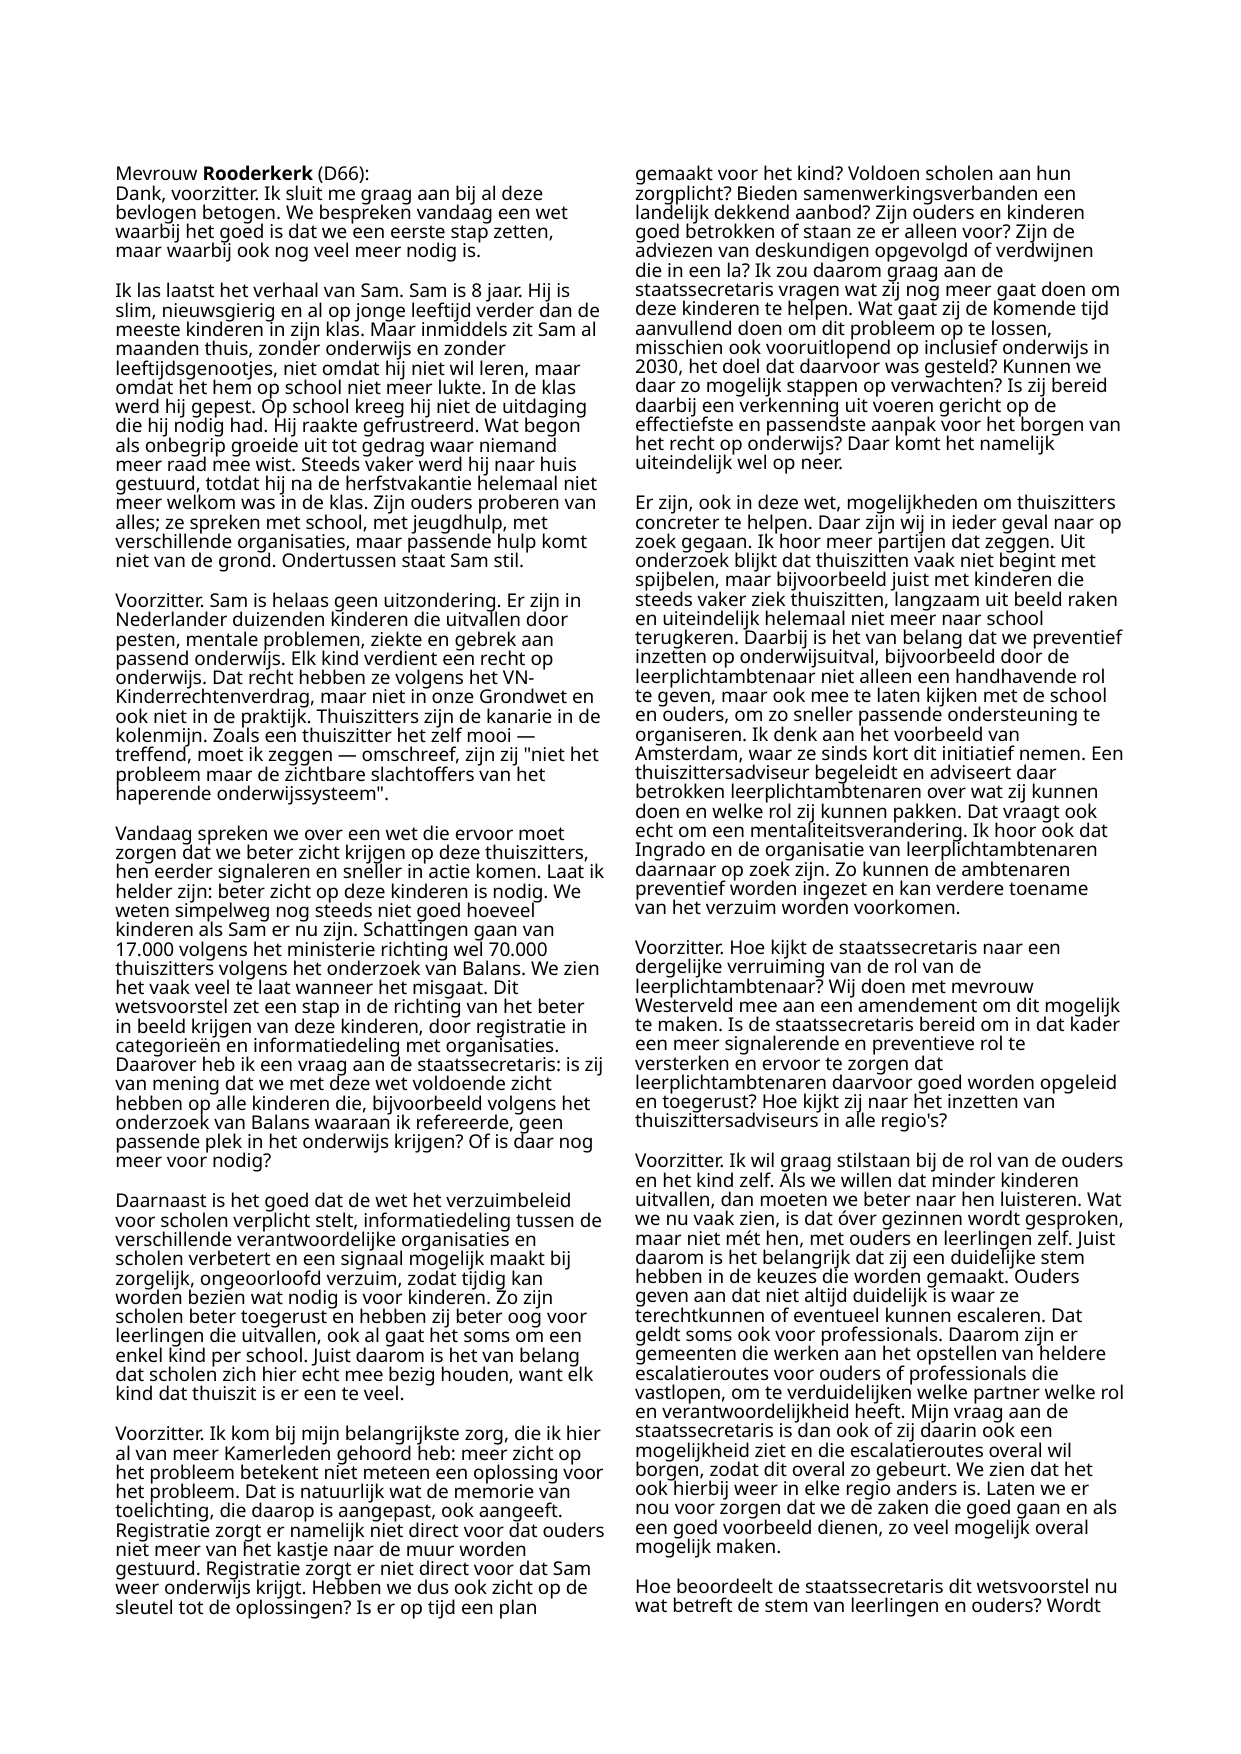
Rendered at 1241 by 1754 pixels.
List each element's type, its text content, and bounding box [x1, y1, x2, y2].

text Voorzitter. Ik wil graag stilstaan bij de rol van de ouders en het kind zelf. Als we willen dat minder kinderen uitvallen, dan moeten we beter naar hen luisteren. Wat we nu vaak zien, is dat óver gezinnen wordt gesproken, maar niet mét hen, met ouders en leerlingen zelf. Juist daarom is het belangrijk dat zij een duidelijke stem hebben in de keuzes die worden gemaakt. Ouders geven aan dat niet altijd duidelijk is waar ze terechtkunnen of eventueel kunnen escaleren. Dat geldt soms ook voor professionals. Daarom zijn er gemeenten die werken aan het opstellen van heldere escalatieroutes voor ouders of professionals die vastlopen, om te verduidelijken welke partner welke rol en verantwoordelijkheid heeft. Mijn vraag aan de staatssecretaris is dan ook of zij daarin ook een mogelijkheid ziet en die escalatieroutes overal wil borgen, zodat dit overal zo gebeurt. We zien dat het ook hierbij weer in elke regio anders is. Laten we er nou voor zorgen dat we de zaken die goed gaan en als een goed voorbeeld dienen, zo veel mogelijk overal mogelijk maken. [635, 1152, 1125, 1557]
text gemaakt voor het kind? Voldoen scholen aan hun zorgplicht? Bieden samenwerkingsverbanden een landelijk dekkend aanbod? Zijn ouders en kinderen goed betrokken of staan ze er alleen voor? Zijn de adviezen van deskundigen opgevolgd of verdwijnen die in een la? Ik zou daarom graag aan de staatssecretaris vragen wat zij nog meer gaat doen om deze kinderen te helpen. Wat gaat zij de komende tijd aanvullend doen om dit probleem op te lossen, misschien ook vooruitlopend op inclusief onderwijs in 2030, het doel dat daarvoor was gesteld? Kunnen we daar zo mogelijk stappen op verwachten? Is zij bereid daarbij een verkenning uit voeren gericht op de effectiefste en passendste aanpak voor het borgen van het recht op onderwijs? Daar komt het namelijk uiteindelijk wel op neer. [635, 165, 1125, 474]
text Dank, voorzitter. Ik sluit me graag aan bij al deze bevlogen betogen. We bespreken vandaag een wet waarbij het goed is dat we een eerste stap zetten, maar waarbij ook nog veel meer nodig is. [115, 184, 605, 262]
text Voorzitter. Hoe kijkt de staatssecretaris naar een dergelijke verruiming van de rol van de leerplichtambtenaar? Wij doen met mevrouw Westerveld mee aan een amendement om dit mogelijk te maken. Is de staatssecretaris bereid om in dat kader een meer signalerende en preventieve rol te versterken en ervoor te zorgen dat leerplichtambtenaren daarvoor goed worden opgeleid en toegerust? Hoe kijkt zij naar het inzetten van thuiszittersadviseurs in alle regio's? [635, 939, 1125, 1132]
text Vandaag spreken we over een wet die ervoor moet zorgen dat we beter zicht krijgen op deze thuiszitters, hen eerder signaleren en sneller in actie komen. Laat ik helder zijn: beter zicht op deze kinderen is nodig. We weten simpelweg nog steeds niet goed hoeveel kinderen als Sam er nu zijn. Schattingen gaan van 17.000 volgens het ministerie richting wel 70.000 thuiszitters volgens het onderzoek van Balans. We zien het vaak veel te laat wanneer het misgaat. Dit wetsvoorstel zet een stap in de richting van het beter in beeld krijgen van deze kinderen, door registratie in categorieën en informatiedeling met organisaties. Daarover heb ik een vraag aan de staatssecretaris: is zij van mening dat we met deze wet voldoende zicht hebben op alle kinderen die, bijvoorbeeld volgens het onderzoek van Balans waaraan ik refereerde, geen passende plek in het onderwijs krijgen? Of is daar nog meer voor nodig? [115, 825, 605, 1172]
text Voorzitter. Ik kom bij mijn belangrijkste zorg, die ik hier al van meer Kamerleden gehoord heb: meer zicht op het probleem betekent niet meteen een oplossing voor het probleem. Dat is natuurlijk wat de memorie van toelichting, die daarop is aangepast, ook aangeeft. Registratie zorgt er namelijk niet direct voor dat ouders niet meer van het kastje naar de muur worden gestuurd. Registratie zorgt er niet direct voor dat Sam weer onderwijs krijgt. Hebben we dus ook zicht op de sleutel tot de oplossingen? Is er op tijd een plan [115, 1425, 605, 1618]
text Er zijn, ook in deze wet, mogelijkheden om thuiszitters concreter te helpen. Daar zijn wij in ieder geval naar op zoek gegaan. Ik hoor meer partijen dat zeggen. Uit onderzoek blijkt dat thuiszitten vaak niet begint met spijbelen, maar bijvoorbeeld juist met kinderen die steeds vaker ziek thuiszitten, langzaam uit beeld raken en uiteindelijk helemaal niet meer naar school terugkeren. Daarbij is het van belang dat we preventief inzetten op onderwijsuitval, bijvoorbeeld door de leerplichtambtenaar niet alleen een handhavende rol te geven, maar ook mee te laten kijken met de school en ouders, om zo sneller passende ondersteuning te organiseren. Ik denk aan het voorbeeld van Amsterdam, waar ze sinds kort dit initiatief nemen. Een thuiszittersadviseur begeleidt en adviseert daar betrokken leerplichtambtenaren over wat zij kunnen doen en welke rol zij kunnen pakken. Dat vraagt ook echt om een mentaliteitsverandering. Ik hoor ook dat Ingrado en de organisatie van leerplichtambtenaren daarnaar op zoek zijn. Zo kunnen de ambtenaren preventief worden ingezet en kan verdere toename van het verzuim worden voorkomen. [635, 494, 1125, 918]
text Hoe beoordeelt de staatssecretaris dit wetsvoorstel nu wat betreft de stem van leerlingen en ouders? Wordt [635, 1578, 1125, 1616]
text Daarnaast is het goed dat de wet het verzuimbeleid voor scholen verplicht stelt, informatiedeling tussen de verschillende verantwoordelijke organisaties en scholen verbetert en een signaal mogelijk maakt bij zorgelijk, ongeoorloofd verzuim, zodat tijdig kan worden bezien wat nodig is voor kinderen. Zo zijn scholen beter toegerust en hebben zij beter oog voor leerlingen die uitvallen, ook al gaat het soms om een enkel kind per school. Juist daarom is het van belang dat scholen zich hier echt mee bezig houden, want elk kind dat thuiszit is er een te veel. [115, 1192, 605, 1404]
text Mevrouw Rooderkerk (D66): [115, 165, 605, 184]
text Voorzitter. Sam is helaas geen uitzondering. Er zijn in Nederlander duizenden kinderen die uitvallen door pesten, mentale problemen, ziekte en gebrek aan passend onderwijs. Elk kind verdient een recht op onderwijs. Dat recht hebben ze volgens het VN-Kinderrechtenverdrag, maar niet in onze Grondwet en ook niet in de praktijk. Thuiszitters zijn de kanarie in de kolenmijn. Zoals een thuiszitter het zelf mooi — treffend, moet ik zeggen — omschreef, zijn zij "niet het probleem maar de zichtbare slachtoffers van het haperende onderwijssysteem". [115, 592, 605, 804]
text Ik las laatst het verhaal van Sam. Sam is 8 jaar. Hij is slim, nieuwsgierig en al op jonge leeftijd verder dan de meeste kinderen in zijn klas. Maar inmiddels zit Sam al maanden thuis, zonder onderwijs en zonder leeftijdsgenootjes, niet omdat hij niet wil leren, maar omdat het hem op school niet meer lukte. In de klas werd hij gepest. Op school kreeg hij niet de uitdaging die hij nodig had. Hij raakte gefrustreerd. Wat begon als onbegrip groeide uit tot gedrag waar niemand meer raad mee wist. Steeds vaker werd hij naar huis gestuurd, totdat hij na de herfstvakantie helemaal niet meer welkom was in de klas. Zijn ouders proberen van alles; ze spreken met school, met jeugdhulp, met verschillende organisaties, maar passende hulp komt niet van de grond. Ondertussen staat Sam stil. [115, 282, 605, 571]
